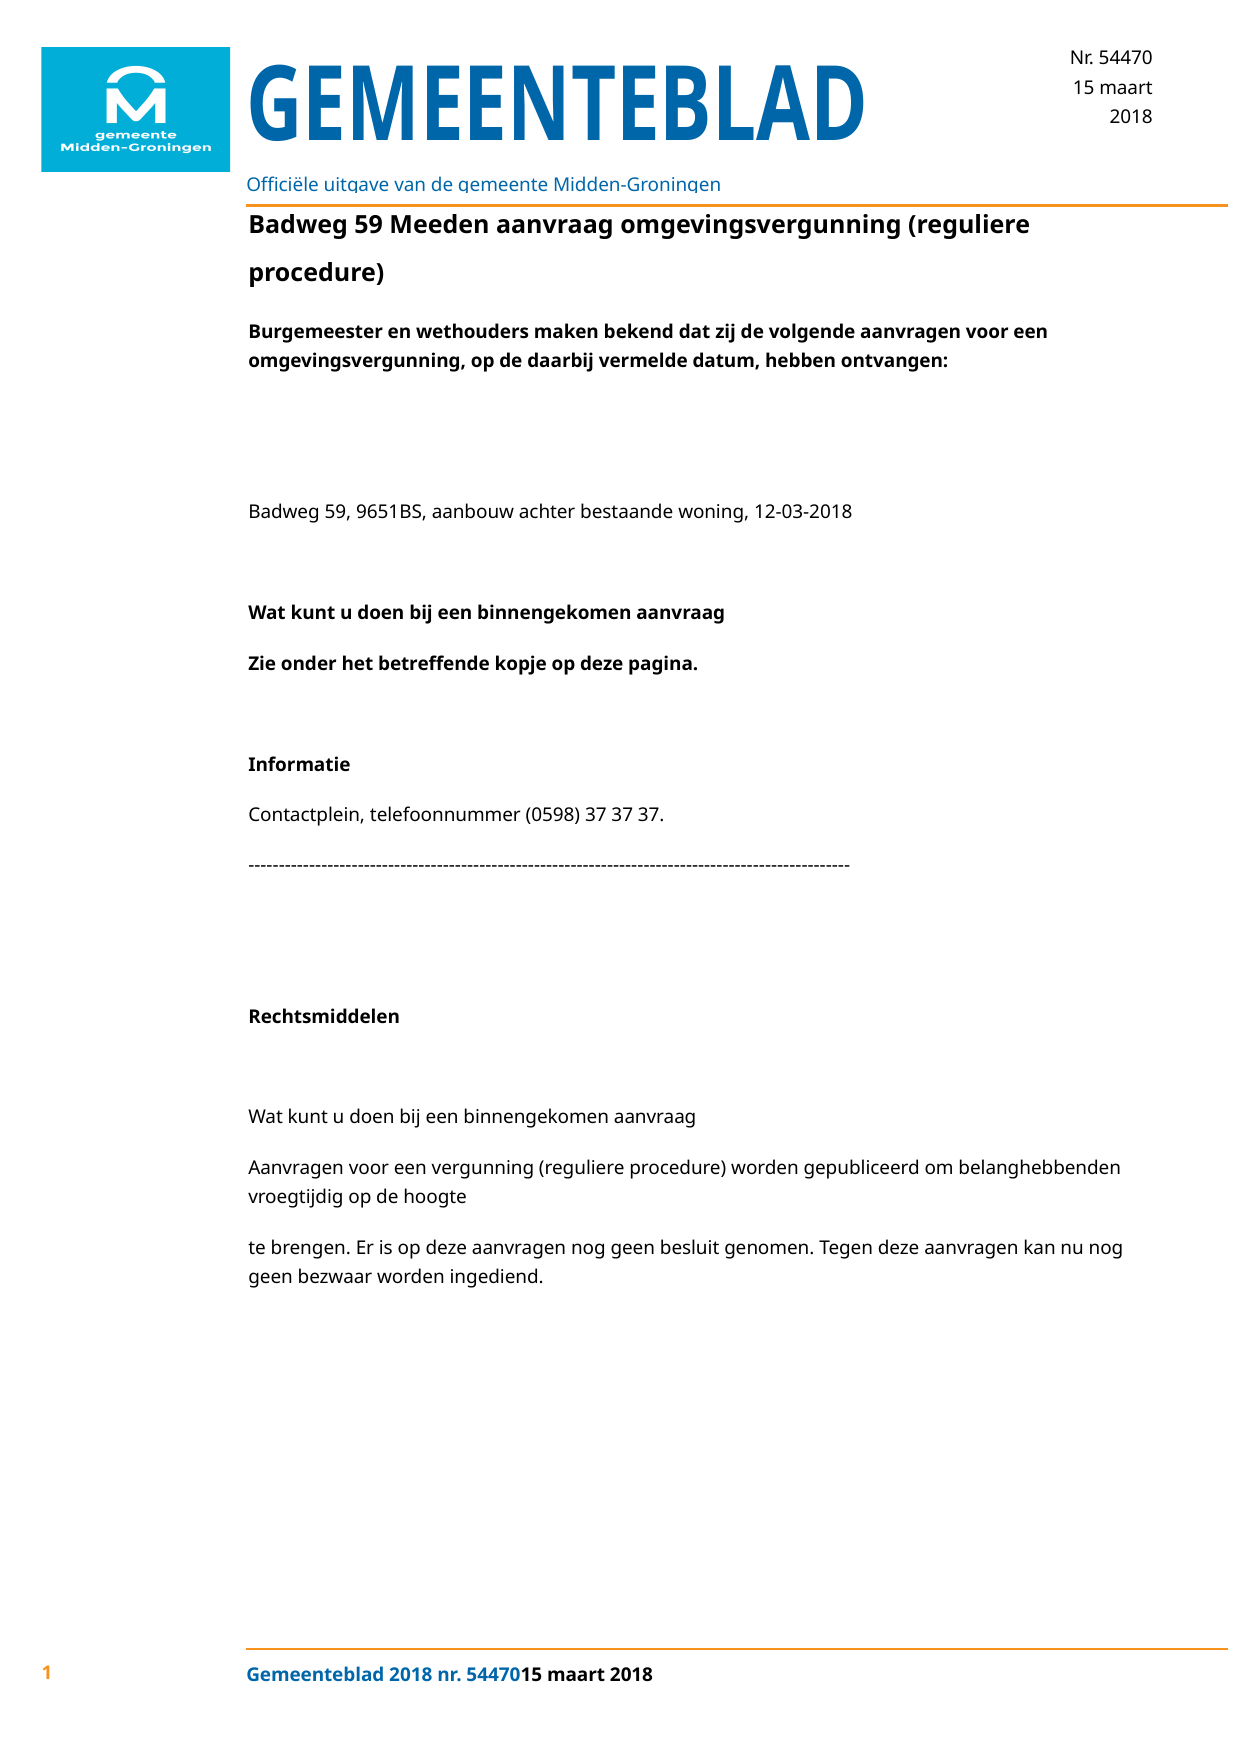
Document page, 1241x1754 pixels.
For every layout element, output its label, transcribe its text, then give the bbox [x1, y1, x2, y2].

text Badweg 59, 9651BS, aanbouw achter bestaande woning, 12-03-2018 [248, 499, 1152, 524]
text Rechtsmiddelen [248, 1003, 1152, 1029]
text Burgemeester en wethouders maken bekend dat zij de volgende aanvragen voor een omgevingsvergunning, op de daarbij vermelde datum, hebben ontvangen: [248, 318, 1152, 373]
picture [107, 89, 165, 122]
text Wat kunt u doen bij een binnengekomen aanvraag [248, 1104, 1152, 1129]
text Zie onder het betreffende kopje op deze pagina. [248, 650, 1152, 676]
picture [108, 66, 164, 82]
text Informatie [248, 751, 1152, 777]
text --------------------------------------------------------------------------------------------------- [248, 852, 1152, 877]
picture [184, 146, 190, 153]
text Contactplein, telefoonnummer (0598) 37 37 37. [248, 801, 1152, 827]
text Badweg 59 Meeden aanvraag omgevingsvergunning (reguliere procedure) [248, 207, 1152, 288]
text Aanvragen voor een vergunning (reguliere procedure) worden gepubliceerd om belanghebbenden vroegtijdig op de hoogte [248, 1154, 1152, 1209]
text te brengen. Er is op deze aanvragen nog geen besluit genomen. Tegen deze aanvragen kan nu nog geen bezwaar worden ingediend. [248, 1234, 1152, 1289]
text Wat kunt u doen bij een binnengekomen aanvraag [248, 599, 1152, 625]
